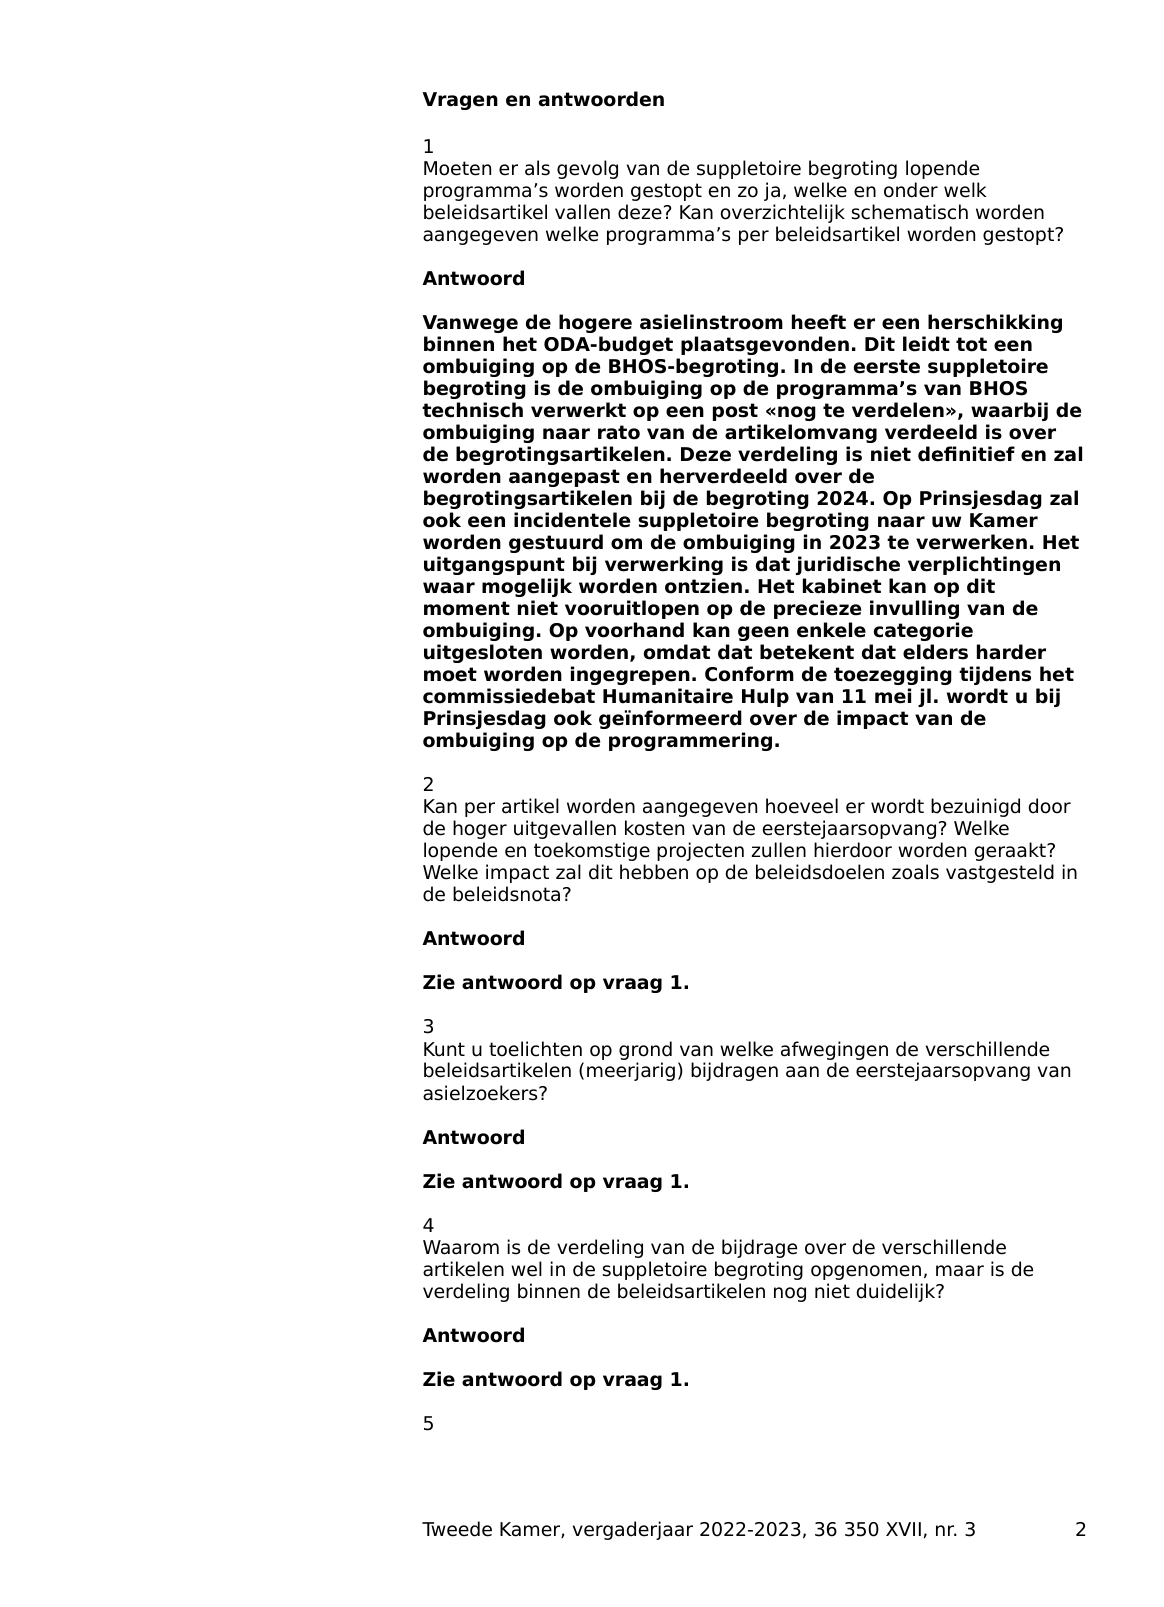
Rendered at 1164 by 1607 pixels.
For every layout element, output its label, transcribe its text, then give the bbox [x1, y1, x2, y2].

text 3 [422, 1016, 1087, 1038]
text 1 [422, 136, 1087, 158]
text Kunt u toelichten op grond van welke afwegingen de verschillende beleidsartikelen (meerjarig) bijdragen aan de eerstejaarsopvang van asielzoekers? [422, 1038, 1087, 1104]
text Moeten er als gevolg van de suppletoire begroting lopende programma’s worden gestopt en zo ja, welke en onder welk beleidsartikel vallen deze? Kan overzichtelijk schematisch worden aangegeven welke programma’s per beleidsartikel worden gestopt? [422, 158, 1087, 246]
subtitle Antwoord [422, 268, 1087, 290]
text Zie antwoord op vraag 1. [422, 1369, 1087, 1391]
text Zie antwoord op vraag 1. [422, 972, 1087, 994]
text 5 [422, 1413, 1087, 1435]
subtitle Antwoord [422, 928, 1087, 950]
text 2 [422, 774, 1087, 796]
subtitle Vragen en antwoorden [422, 89, 1087, 111]
text Kan per artikel worden aangegeven hoeveel er wordt bezuinigd door de hoger uitgevallen kosten van de eerstejaarsopvang? Welke lopende en toekomstige projecten zullen hierdoor worden geraakt? Welke impact zal dit hebben op de beleidsdoelen zoals vastgesteld in de beleidsnota? [422, 796, 1087, 906]
text Zie antwoord op vraag 1. [422, 1171, 1087, 1193]
subtitle Antwoord [422, 1127, 1087, 1148]
text Vanwege de hogere asielinstroom heeft er een herschikking binnen het ODA-budget plaatsgevonden. Dit leidt tot een ombuiging op de BHOS-begroting. In de eerste suppletoire begroting is de ombuiging op de programma’s van BHOS technisch verwerkt op een post «nog te verdelen», waarbij de ombuiging naar rato van de artikelomvang verdeeld is over de begrotingsartikelen. Deze verdeling is niet definitief en zal worden aangepast en herverdeeld over de begrotingsartikelen bij de begroting 2024. Op Prinsjesdag zal ook een incidentele suppletoire begroting naar uw Kamer worden gestuurd om de ombuiging in 2023 te verwerken. Het uitgangspunt bij verwerking is dat juridische verplichtingen waar mogelijk worden ontzien. Het kabinet kan op dit moment niet vooruitlopen op de precieze invulling van de ombuiging. Op voorhand kan geen enkele categorie uitgesloten worden, omdat dat betekent dat elders harder moet worden ingegrepen. Conform de toezegging tijdens het commissiedebat Humanitaire Hulp van 11 mei jl. wordt u bij Prinsjesdag ook geïnformeerd over de impact van de ombuiging op de programmering. [422, 312, 1087, 752]
subtitle Antwoord [422, 1325, 1087, 1347]
text Waarom is de verdeling van de bijdrage over de verschillende artikelen wel in de suppletoire begroting opgenomen, maar is de verdeling binnen de beleidsartikelen nog niet duidelijk? [422, 1237, 1087, 1303]
text 4 [422, 1215, 1087, 1237]
